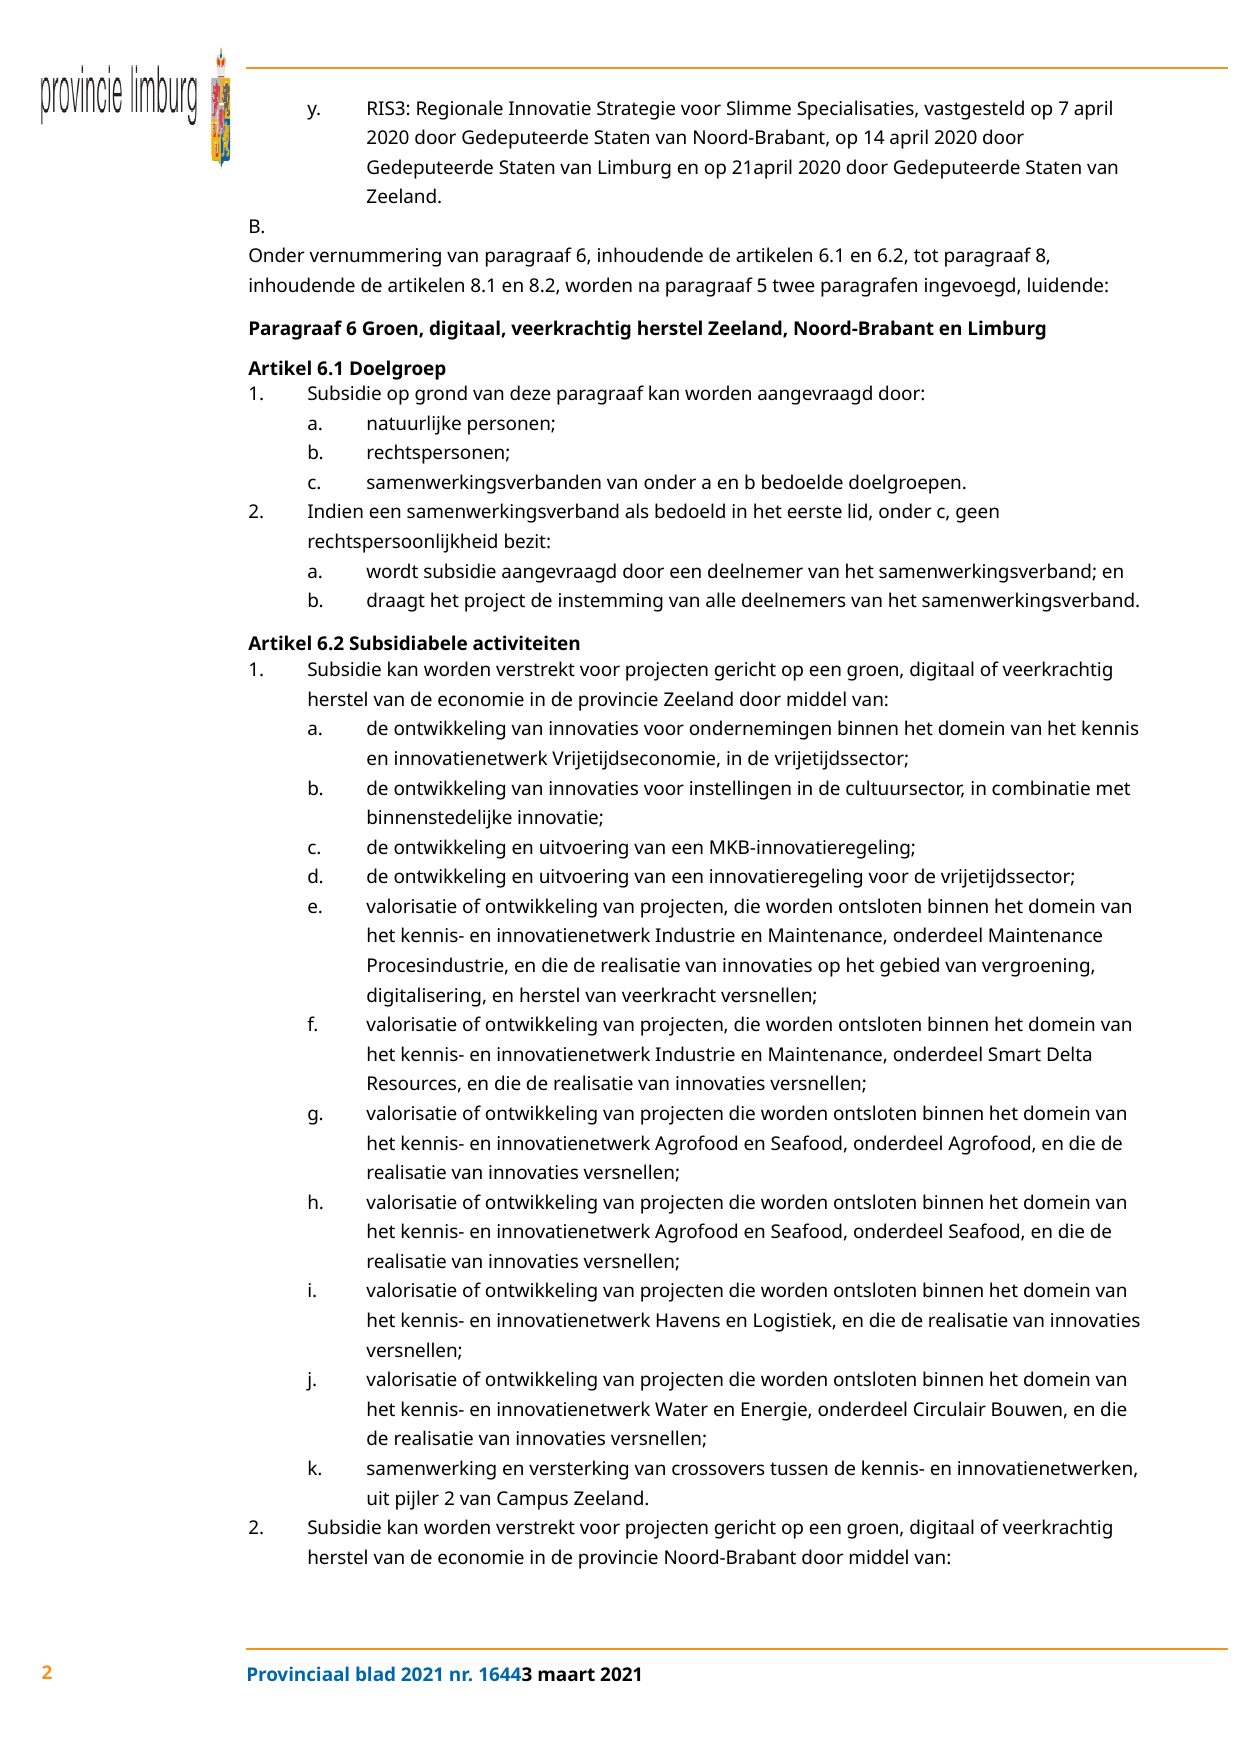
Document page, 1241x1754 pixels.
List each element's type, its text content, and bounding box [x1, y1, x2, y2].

text B. [248, 213, 1152, 239]
list samenwerking en versterking van crossovers tussen de kennis- en innovatienetwerken, uit pijler 2 van Campus Zeeland. [307, 1455, 1152, 1510]
list Subsidie kan worden verstrekt voor projecten gericht op een groen, digitaal of veerkrachtig herstel van de economie in de provincie Zeeland door middel van: [248, 656, 1152, 712]
list valorisatie of ontwikkeling van projecten die worden ontsloten binnen het domein van het kennis- en innovatienetwerk Agrofood en Seafood, onderdeel Agrofood, en die de realisatie van innovaties versnellen; [307, 1100, 1152, 1185]
list valorisatie of ontwikkeling van projecten die worden ontsloten binnen het domein van het kennis- en innovatienetwerk Agrofood en Seafood, onderdeel Seafood, en die de realisatie van innovaties versnellen; [307, 1189, 1152, 1274]
list rechtspersonen; [307, 439, 1152, 465]
list Subsidie op grond van deze paragraaf kan worden aangevraagd door: [248, 380, 1152, 406]
list valorisatie of ontwikkeling van projecten, die worden ontsloten binnen het domein van het kennis- en innovatienetwerk Industrie en Maintenance, onderdeel Maintenance Procesindustrie, en die de realisatie van innovaties op het gebied van vergroening, digitalisering, en herstel van veerkracht versnellen; [307, 893, 1152, 1007]
text Onder vernummering van paragraaf 6, inhoudende de artikelen 6.1 en 6.2, tot paragraaf 8, inhoudende de artikelen 8.1 en 8.2, worden na paragraaf 5 twee paragrafen ingevoegd, luidende: [248, 243, 1152, 298]
list valorisatie of ontwikkeling van projecten, die worden ontsloten binnen het domein van het kennis- en innovatienetwerk Industrie en Maintenance, onderdeel Smart Delta Resources, en die de realisatie van innovaties versnellen; [307, 1011, 1152, 1096]
text Paragraaf 6 Groen, digitaal, veerkrachtig herstel Zeeland, Noord-Brabant en Limburg [248, 315, 1152, 341]
list draagt het project de instemming van alle deelnemers van het samenwerkingsverband. [307, 587, 1152, 613]
list wordt subsidie aangevraagd door een deelnemer van het samenwerkingsverband; en [307, 558, 1152, 584]
list de ontwikkeling en uitvoering van een innovatieregeling voor de vrijetijdssector; [307, 863, 1152, 889]
list samenwerkingsverbanden van onder a en b bedoelde doelgroepen. [307, 469, 1152, 495]
text Artikel 6.2 Subsidiabele activiteiten [248, 631, 1152, 656]
list Indien een samenwerkingsverband als bedoeld in het eerste lid, onder c, geen rechtspersoonlijkheid bezit: [248, 499, 1152, 554]
list de ontwikkeling en uitvoering van een MKB-innovatieregeling; [307, 834, 1152, 859]
list Subsidie kan worden verstrekt voor projecten gericht op een groen, digitaal of veerkrachtig herstel van de economie in de provincie Noord-Brabant door middel van: [248, 1514, 1152, 1569]
list de ontwikkeling van innovaties voor instellingen in de cultuursector, in combinatie met binnenstedelijke innovatie; [307, 775, 1152, 830]
picture [41, 47, 231, 172]
list RIS3: Regionale Innovatie Strategie voor Slimme Specialisaties, vastgesteld op 7 april 2020 door Gedeputeerde Staten van Noord-Brabant, op 14 april 2020 door Gedeputeerde Staten van Limburg en op 21april 2020 door Gedeputeerde Staten van Zeeland. [307, 95, 1152, 209]
list de ontwikkeling van innovaties voor ondernemingen binnen het domein van het kennis en innovatienetwerk Vrijetijdseconomie, in de vrijetijdssector; [307, 716, 1152, 771]
list valorisatie of ontwikkeling van projecten die worden ontsloten binnen het domein van het kennis- en innovatienetwerk Water en Energie, onderdeel Circulair Bouwen, en die de realisatie van innovaties versnellen; [307, 1366, 1152, 1451]
list valorisatie of ontwikkeling van projecten die worden ontsloten binnen het domein van het kennis- en innovatienetwerk Havens en Logistiek, en die de realisatie van innovaties versnellen; [307, 1278, 1152, 1362]
text Artikel 6.1 Doelgroep [248, 355, 1152, 380]
list natuurlijke personen; [307, 410, 1152, 436]
